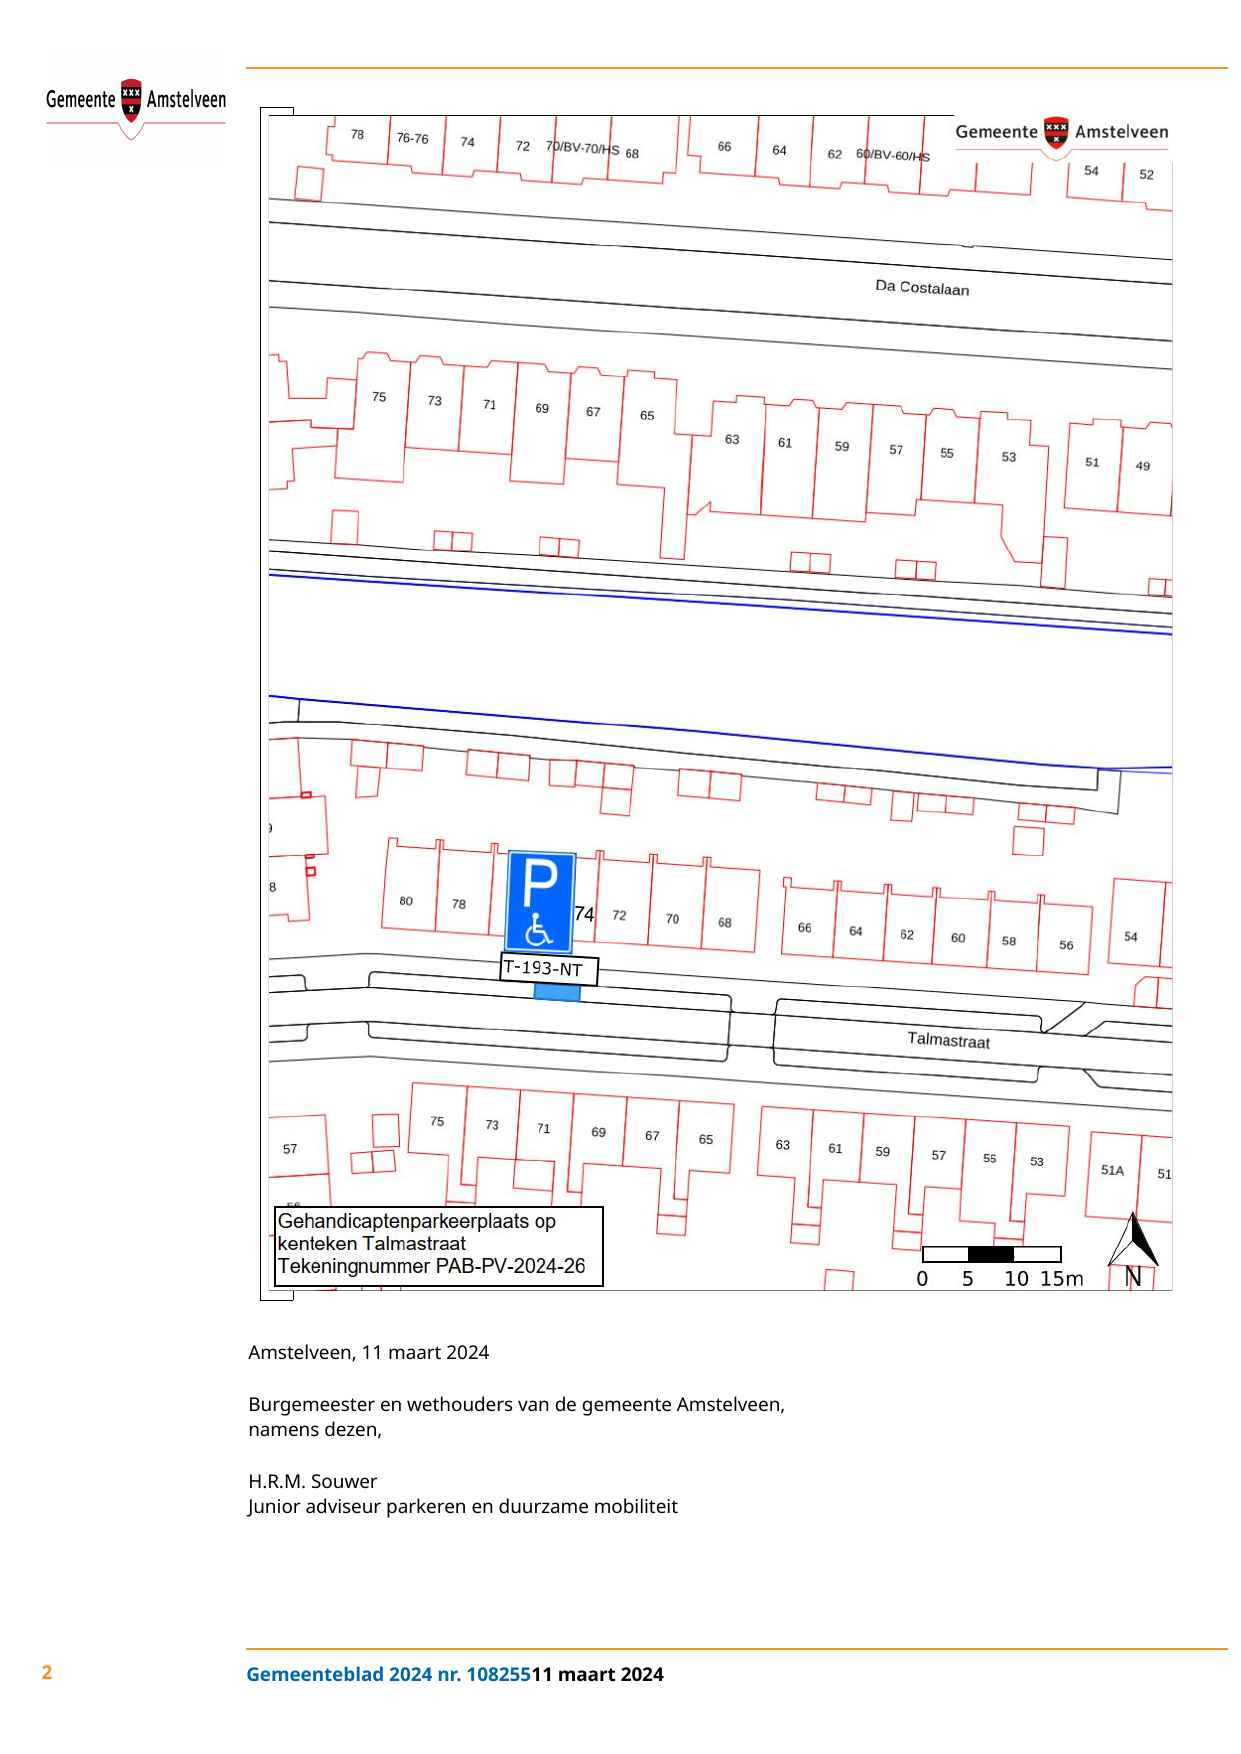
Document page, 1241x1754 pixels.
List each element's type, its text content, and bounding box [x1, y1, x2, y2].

text Junior adviseur parkeren en duurzame mobiliteit [248, 1494, 1152, 1519]
picture [41, 47, 231, 172]
text H.R.M. Souwer [248, 1468, 1152, 1494]
text Burgemeester en wethouders van de gemeente Amstelveen, [248, 1391, 1152, 1417]
text Amstelveen, 11 maart 2024 [248, 1339, 1152, 1365]
text namens dezen, [248, 1417, 1152, 1442]
picture [268, 115, 1173, 1291]
